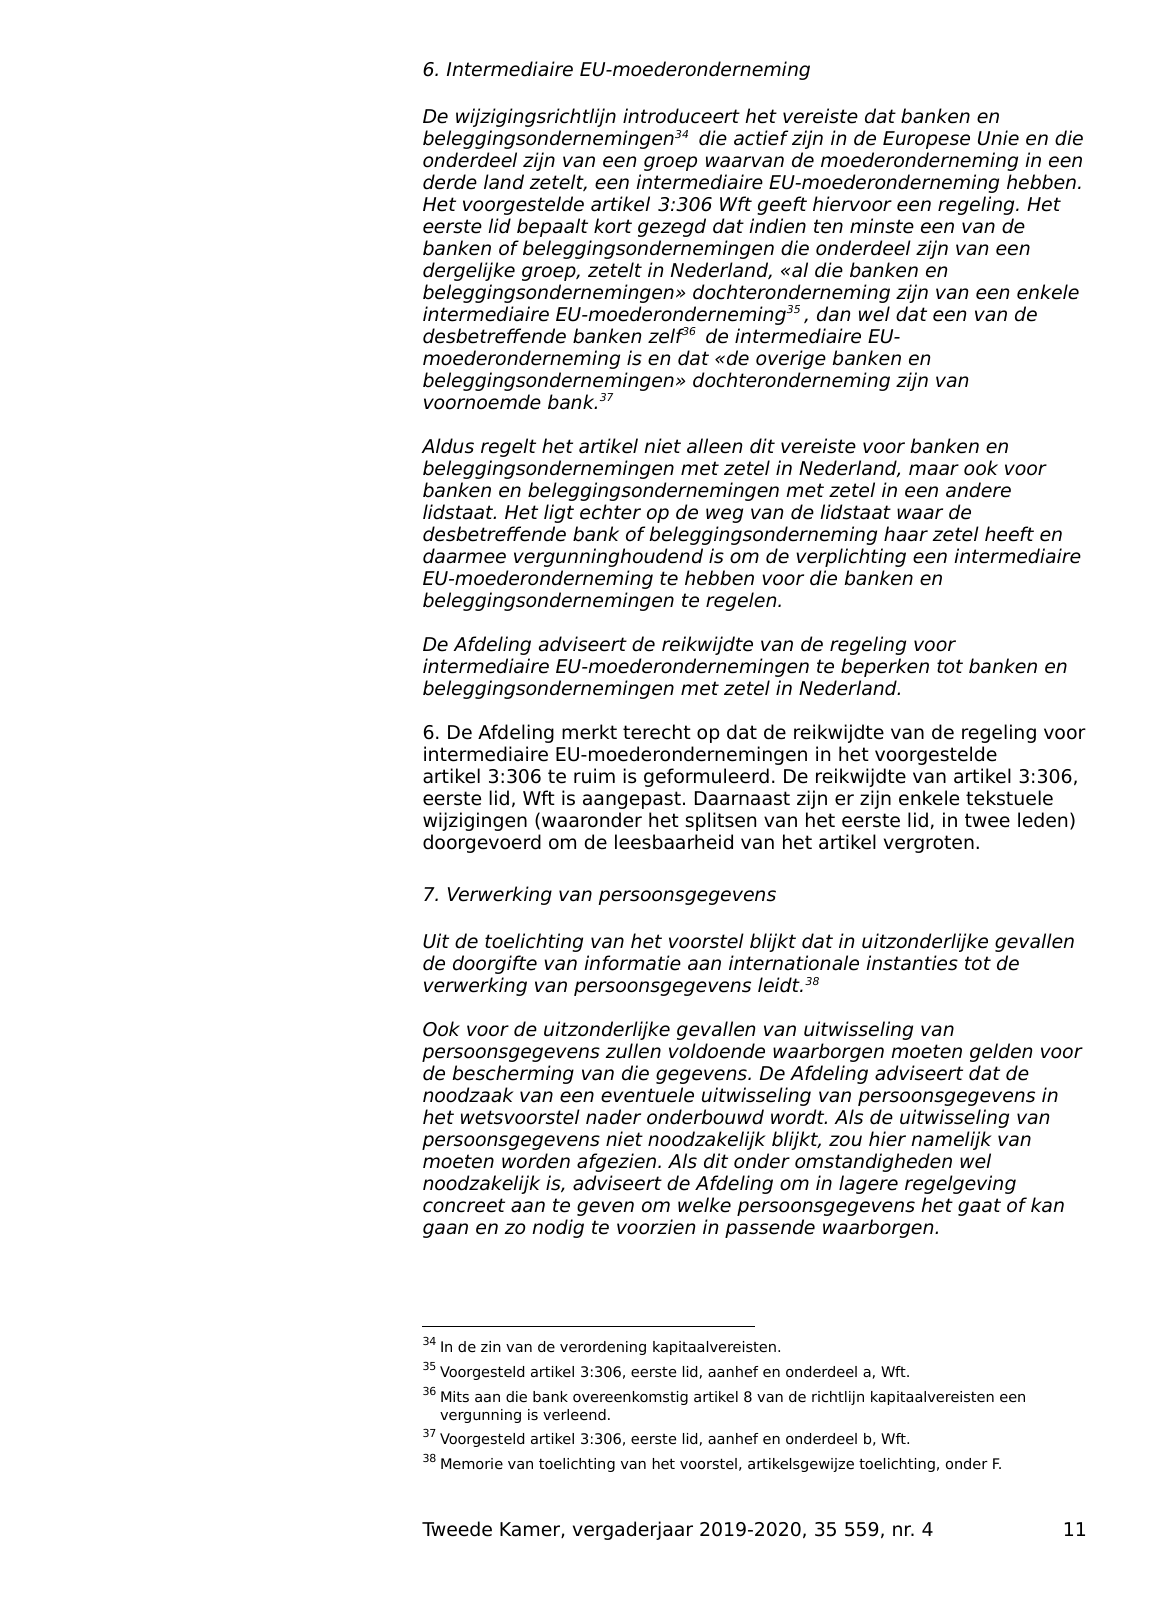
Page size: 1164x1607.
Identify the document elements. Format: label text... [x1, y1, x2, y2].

text De Afdeling adviseert de reikwijdte van de regeling voor intermediaire EU-moederondernemingen te beperken tot banken en beleggingsondernemingen met zetel in Nederland. [422, 634, 1087, 700]
text Aldus regelt het artikel niet alleen dit vereiste voor banken en beleggingsondernemingen met zetel in Nederland, maar ook voor banken en beleggingsondernemingen met zetel in een andere lidstaat. Het ligt echter op de weg van de lidstaat waar de desbetreffende bank of beleggingsonderneming haar zetel heeft en daarmee vergunninghoudend is om de verplichting een intermediaire EU-moederonderneming te hebben voor die banken en beleggingsondernemingen te regelen. [422, 436, 1087, 612]
text Uit de toelichting van het voorstel blijkt dat in uitzonderlijke gevallen de doorgifte van informatie aan internationale instanties tot de verwerking van persoonsgegevens leidt. [422, 931, 1087, 997]
text Memorie van toelichting van het voorstel, artikelsgewijze toelichting, onder F. [422, 1452, 1087, 1474]
text In de zin van de verordening kapitaalvereisten. [422, 1335, 1087, 1357]
subtitle 7. Verwerking van persoonsgegevens [422, 884, 1087, 906]
subtitle 6. Intermediaire EU-moederonderneming [422, 59, 1087, 81]
text De wijzigingsrichtlijn introduceert het vereiste dat banken en beleggingsondernemingen die actief zijn in de Europese Unie en die onderdeel zijn van een groep waarvan de moederonderneming in een derde land zetelt, een intermediaire EU-moederonderneming hebben. Het voorgestelde artikel 3:306 Wft geeft hiervoor een regeling. Het eerste lid bepaalt kort gezegd dat indien ten minste een van de banken of beleggingsondernemingen die onderdeel zijn van een dergelijke groep, zetelt in Nederland, «al die banken en beleggingsondernemingen» dochteronderneming zijn van een enkele intermediaire EU-moederonderneming, dan wel dat een van de desbetreffende banken zelf de intermediaire EU-moederonderneming is en dat «de overige banken en beleggingsondernemingen» dochteronderneming zijn van voornoemde bank. [422, 106, 1087, 414]
text Ook voor de uitzonderlijke gevallen van uitwisseling van persoonsgegevens zullen voldoende waarborgen moeten gelden voor de bescherming van die gegevens. De Afdeling adviseert dat de noodzaak van een eventuele uitwisseling van persoonsgegevens in het wetsvoorstel nader onderbouwd wordt. Als de uitwisseling van persoonsgegevens niet noodzakelijk blijkt, zou hier namelijk van moeten worden afgezien. Als dit onder omstandigheden wel noodzakelijk is, adviseert de Afdeling om in lagere regelgeving concreet aan te geven om welke persoonsgegevens het gaat of kan gaan en zo nodig te voorzien in passende waarborgen. [422, 1019, 1087, 1239]
text 6. De Afdeling merkt terecht op dat de reikwijdte van de regeling voor intermediaire EU-moederondernemingen in het voorgestelde artikel 3:306 te ruim is geformuleerd. De reikwijdte van artikel 3:306, eerste lid, Wft is aangepast. Daarnaast zijn er zijn enkele tekstuele wijzigingen (waaronder het splitsen van het eerste lid, in twee leden) doorgevoerd om de leesbaarheid van het artikel vergroten. [422, 722, 1087, 854]
text Mits aan die bank overeenkomstig artikel 8 van de richtlijn kapitaalvereisten een vergunning is verleend. [422, 1385, 1087, 1424]
text Voorgesteld artikel 3:306, eerste lid, aanhef en onderdeel b, Wft. [422, 1427, 1087, 1449]
text Voorgesteld artikel 3:306, eerste lid, aanhef en onderdeel a, Wft. [422, 1360, 1087, 1382]
